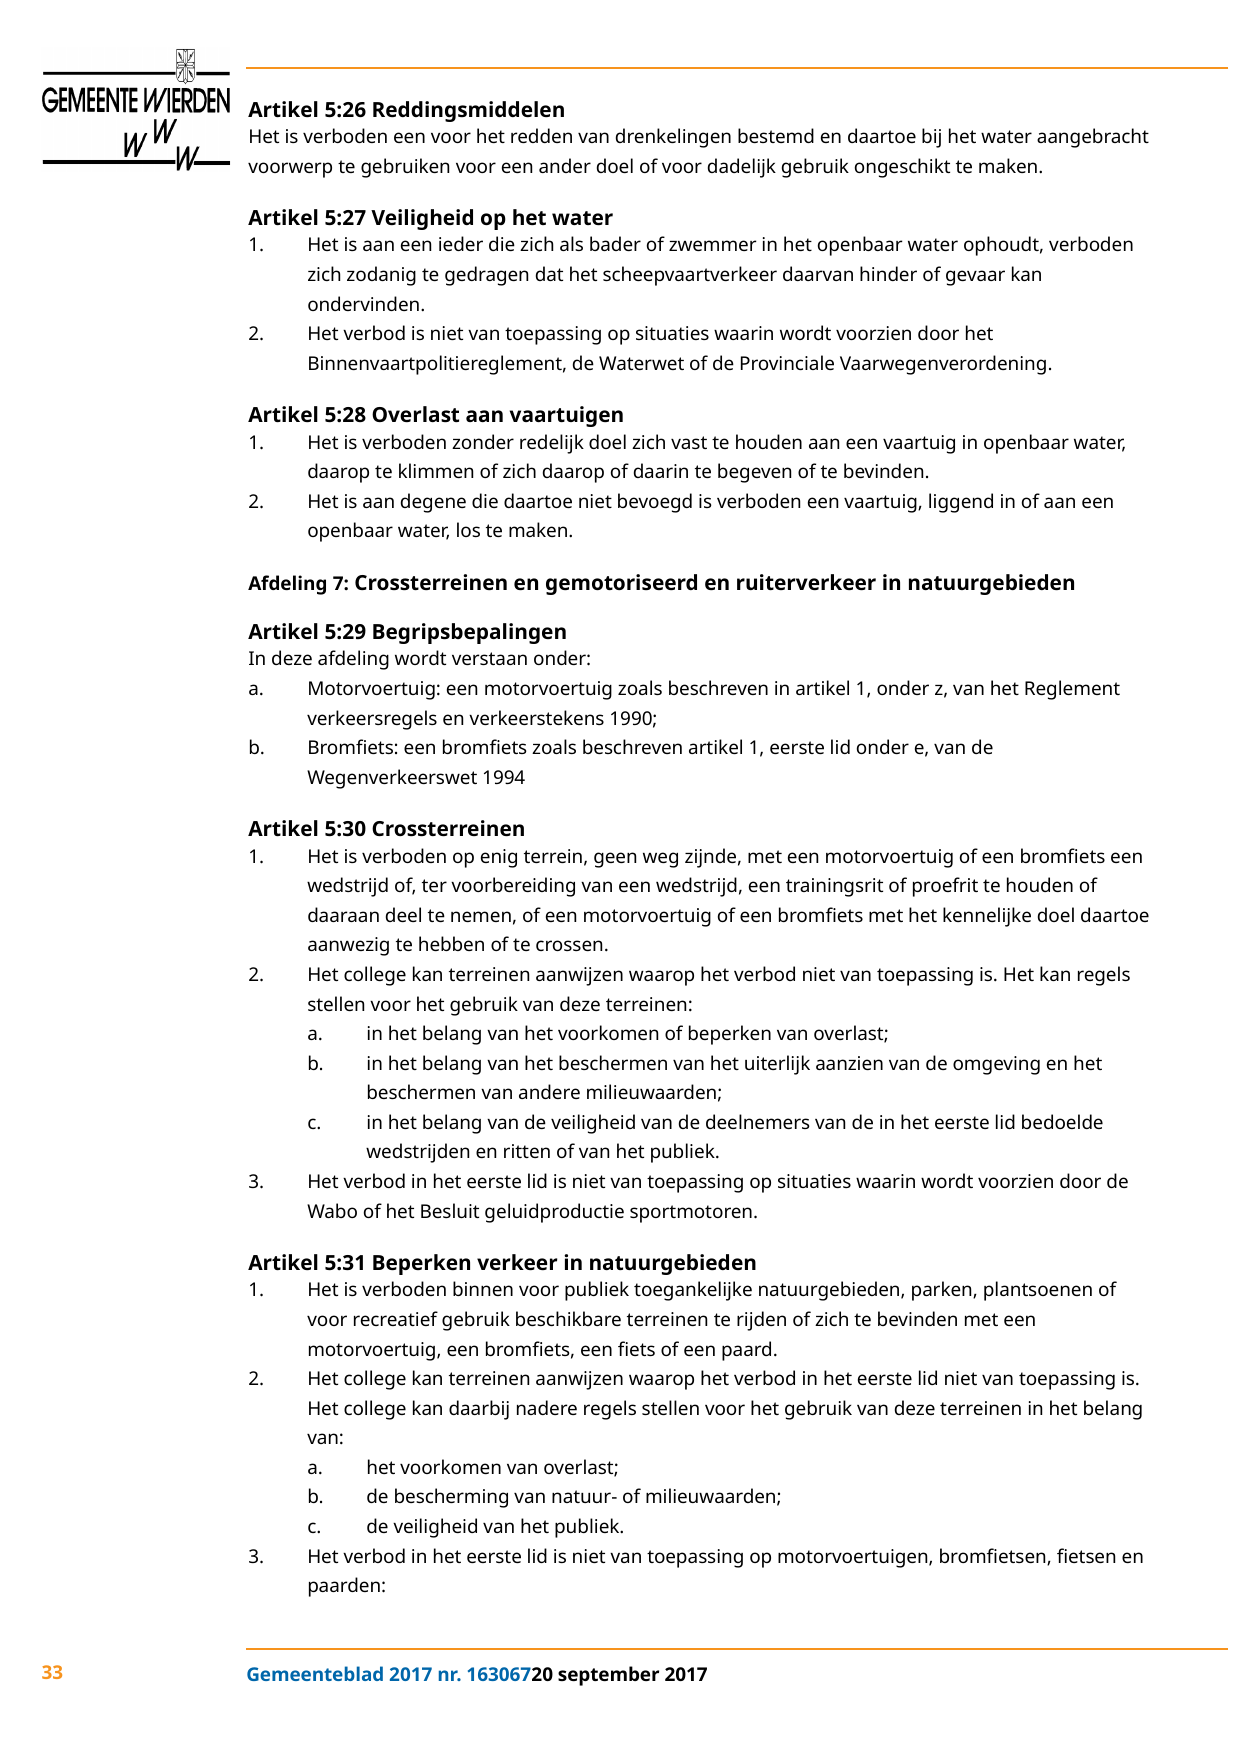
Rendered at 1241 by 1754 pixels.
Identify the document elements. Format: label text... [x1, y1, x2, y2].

list Het college kan terreinen aanwijzen waarop het verbod niet van toepassing is. Het kan regels stellen voor het gebruik van deze terreinen: [248, 961, 1152, 1016]
text Artikel 5:28 Overlast aan vaartuigen [248, 400, 1152, 429]
list Het verbod in het eerste lid is niet van toepassing op situaties waarin wordt voorzien door de Wabo of het Besluit geluidproductie sportmotoren. [248, 1168, 1152, 1223]
text Artikel 5:27 Veiligheid op het water [248, 203, 1152, 232]
list Motorvoertuig: een motorvoertuig zoals beschreven in artikel 1, onder z, van het Reglement verkeersregels en verkeerstekens 1990; [248, 675, 1152, 731]
list Het verbod in het eerste lid is niet van toepassing op motorvoertuigen, bromfietsen, fietsen en paarden: [248, 1543, 1152, 1598]
picture [41, 47, 231, 172]
list Het is aan een ieder die zich als bader of zwemmer in het openbaar water ophoudt, verboden zich zodanig te gedragen dat het scheepvaartverkeer daarvan hinder of gevaar kan ondervinden. [248, 232, 1152, 317]
text In deze afdeling wordt verstaan onder: [248, 646, 1152, 671]
list de veiligheid van het publiek. [307, 1513, 1152, 1539]
list Het college kan terreinen aanwijzen waarop het verbod in het eerste lid niet van toepassing is. Het college kan daarbij nadere regels stellen voor het gebruik van deze terreinen in het belang van: [248, 1365, 1152, 1450]
list in het belang van het beschermen van het uiterlijk aanzien van de omgeving en het beschermen van andere milieuwaarden; [307, 1050, 1152, 1105]
list in het belang van de veiligheid van de deelnemers van de in het eerste lid bedoelde wedstrijden en ritten of van het publiek. [307, 1109, 1152, 1164]
list Het is aan degene die daartoe niet bevoegd is verboden een vaartuig, liggend in of aan een openbaar water, los te maken. [248, 488, 1152, 543]
list Het verbod is niet van toepassing op situaties waarin wordt voorzien door het Binnenvaartpolitiereglement, de Waterwet of de Provinciale Vaarwegenverordening. [248, 320, 1152, 376]
list in het belang van het voorkomen of beperken van overlast; [307, 1020, 1152, 1046]
list het voorkomen van overlast; [307, 1454, 1152, 1480]
list Het is verboden binnen voor publiek toegankelijke natuurgebieden, parken, plantsoenen of voor recreatief gebruik beschikbare terreinen te rijden of zich te bevinden met een motorvoertuig, een bromfiets, een fiets of een paard. [248, 1277, 1152, 1362]
list Het is verboden op enig terrein, geen weg zijnde, met een motorvoertuig of een bromfiets een wedstrijd of, ter voorbereiding van een wedstrijd, een trainingsrit of proefrit te houden of daaraan deel te nemen, of een motorvoertuig of een bromfiets met het kennelijke doel daartoe aanwezig te hebben of te crossen. [248, 843, 1152, 957]
text Artikel 5:31 Beperken verkeer in natuurgebieden [248, 1248, 1152, 1277]
text Artikel 5:30 Crossterreinen [248, 814, 1152, 843]
list de bescherming van natuur- of milieuwaarden; [307, 1484, 1152, 1509]
list Het is verboden zonder redelijk doel zich vast te houden aan een vaartuig in openbaar water, daarop te klimmen of zich daarop of daarin te begeven of te bevinden. [248, 429, 1152, 484]
list Bromfiets: een bromfiets zoals beschreven artikel 1, eerste lid onder e, van de Wegenverkeerswet 1994 [248, 734, 1152, 790]
text Artikel 5:29 Begripsbepalingen [248, 617, 1152, 646]
text Het is verboden een voor het redden van drenkelingen bestemd en daartoe bij het water aangebracht voorwerp te gebruiken voor een ander doel of voor dadelijk gebruik ongeschikt te maken. [248, 123, 1152, 178]
text Afdeling 7: Crossterreinen en gemotoriseerd en ruiterverkeer in natuurgebieden [248, 568, 1152, 596]
text Artikel 5:26 Reddingsmiddelen [248, 95, 1152, 123]
